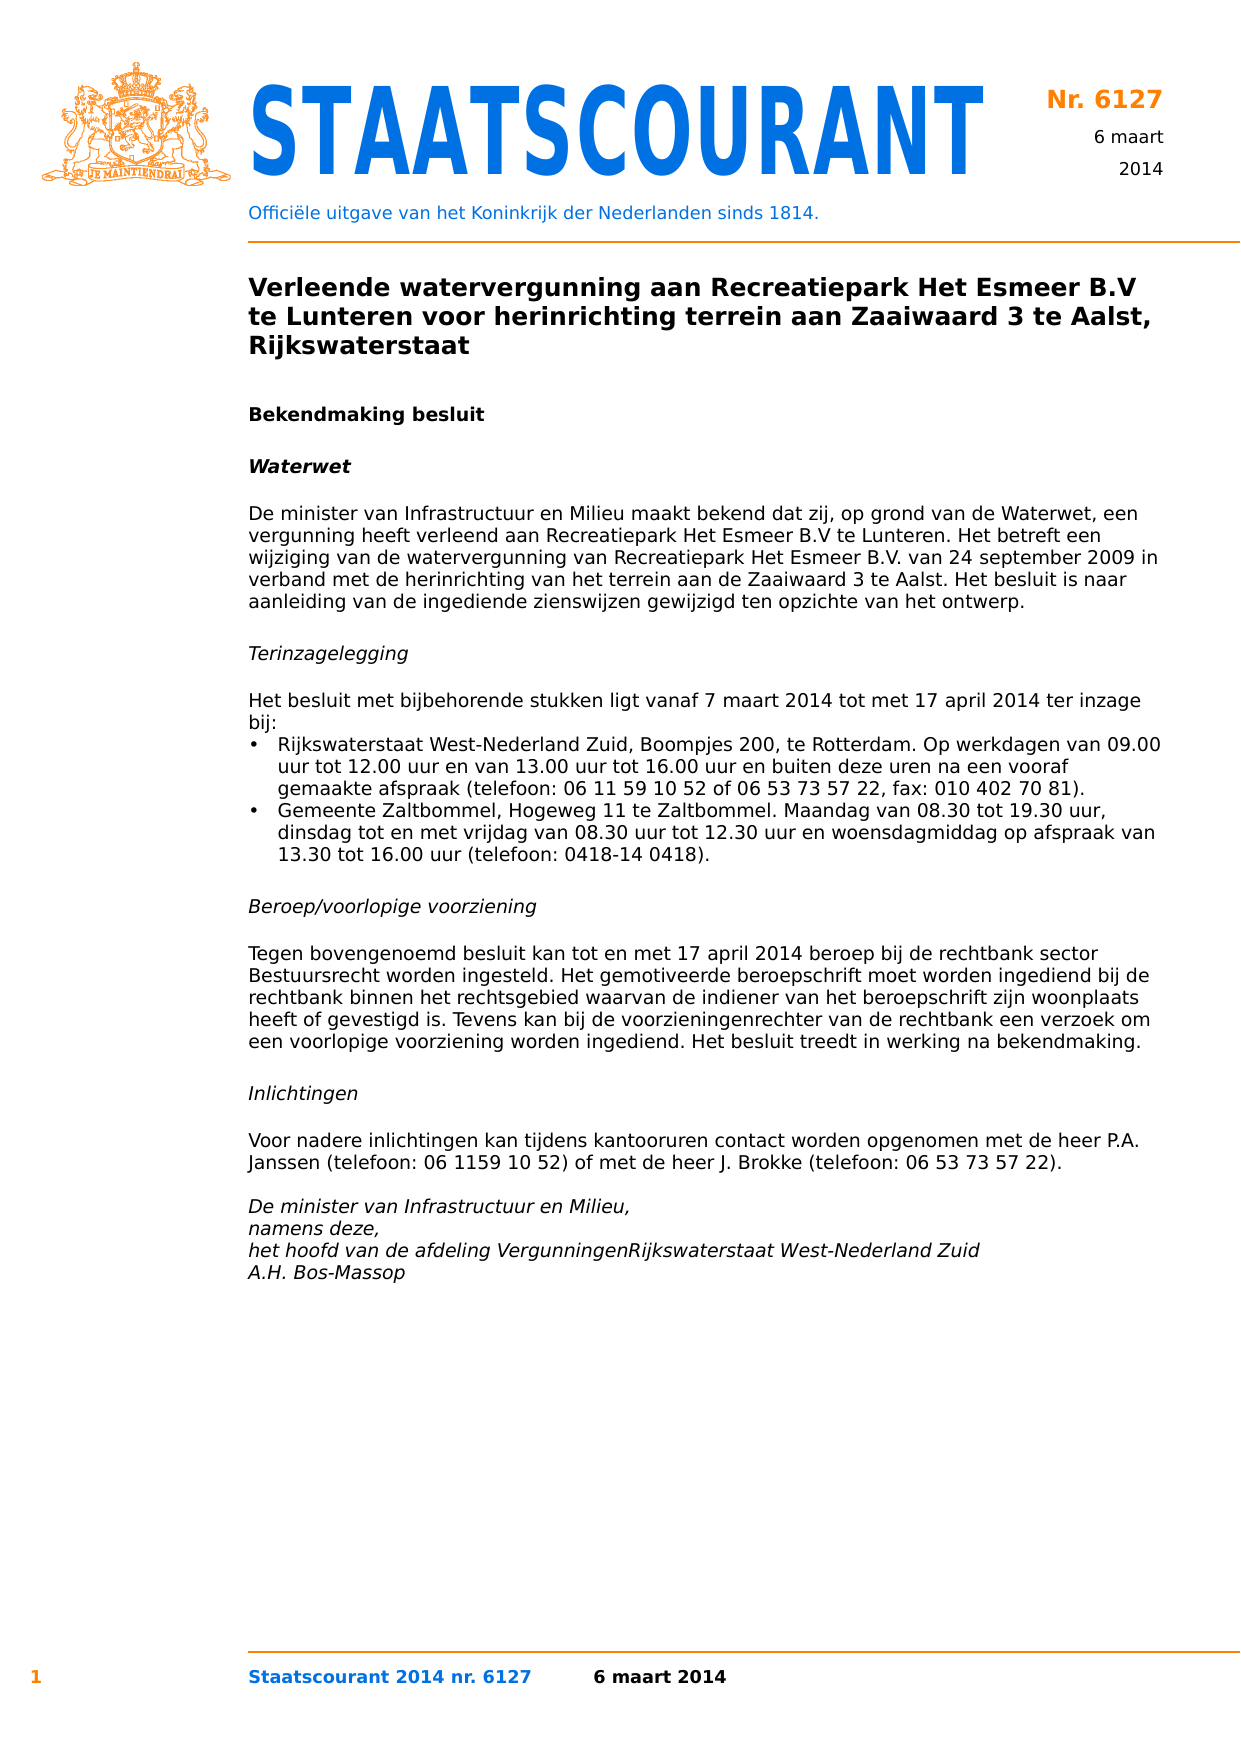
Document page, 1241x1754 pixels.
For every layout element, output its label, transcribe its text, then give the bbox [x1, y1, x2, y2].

table_cell 2014 [998, 153, 1240, 203]
text Voor nadere inlichtingen kan tijdens kantooruren contact worden opgenomen met de heer P.A. Janssen (telefoon: 06 1159 10 52) of met de heer J. Brokke (telefoon: 06 53 73 57 22). [248, 1130, 1163, 1174]
text Het besluit met bijbehorende stukken ligt vanaf 7 maart 2014 tot met 17 april 2014 ter inzage bij: [248, 690, 1163, 734]
text Tegen bovengenoemd besluit kan tot en met 17 april 2014 beroep bij de rechtbank sector Bestuursrecht worden ingesteld. Het gemotiveerde beroepschrift moet worden ingediend bij de rechtbank binnen het rechtsgebied waarvan de indiener van het beroepschrift zijn woonplaats heeft of gevestigd is. Tevens kan bij de voorzieningenrechter van de rechtbank een verzoek om een voorlopige voorziening worden ingediend. Het besluit treedt in werking na bekendmaking. [248, 943, 1163, 1053]
subtitle Waterwet [248, 456, 1163, 478]
text • Gemeente Zaltbommel, Hogeweg 11 te Zaltbommel. Maandag van 08.30 tot 19.30 uur, dinsdag tot en met vrijdag van 08.30 uur tot 12.30 uur en woensdagmiddag op afspraak van 13.30 tot 16.00 uur (telefoon: 0418-14 0418). [248, 800, 1163, 866]
picture [41, 62, 231, 186]
table_header STAATSCOURANT [248, 62, 998, 203]
table_cell 6 maart [998, 121, 1240, 153]
text • Rijkswaterstaat West-Nederland Zuid, Boompjes 200, te Rotterdam. Op werkdagen van 09.00 uur tot 12.00 uur en van 13.00 uur tot 16.00 uur en buiten deze uren na een vooraf gemaakte afspraak (telefoon: 06 11 59 10 52 of 06 53 73 57 22, fax: 010 402 70 81). [248, 734, 1163, 800]
subtitle Beroep/voorlopige voorziening [248, 896, 1163, 918]
subtitle Verleende watervergunning aan Recreatiepark Het Esmeer B.V te Lunteren voor herinrichting terrein aan Zaaiwaard 3 te Aalst, Rijkswaterstaat [248, 273, 1163, 361]
table_header Nr. 6127 [998, 62, 1240, 121]
table_cell Officiële uitgave van het Koninkrijk der Nederlanden sinds 1814. [248, 203, 1240, 241]
text De minister van Infrastructuur en Milieu maakt bekend dat zij, op grond van de Waterwet, een vergunning heeft verleend aan Recreatiepark Het Esmeer B.V te Lunteren. Het betreft een wijziging van de watervergunning van Recreatiepark Het Esmeer B.V. van 24 september 2009 in verband met de herinrichting van het terrein aan de Zaaiwaard 3 te Aalst. Het besluit is naar aanleiding van de ingediende zienswijzen gewijzigd ten opzichte van het ontwerp. [248, 503, 1163, 613]
subtitle Inlichtingen [248, 1083, 1163, 1105]
table_header [25, 62, 248, 241]
text De minister van Infrastructuur en Milieu, namens deze, het hoofd van de afdeling VergunningenRijkswaterstaat West-Nederland Zuid A.H. Bos-Massop [248, 1196, 1163, 1283]
subtitle Terinzagelegging [248, 643, 1163, 665]
subtitle Bekendmaking besluit [248, 404, 1163, 426]
